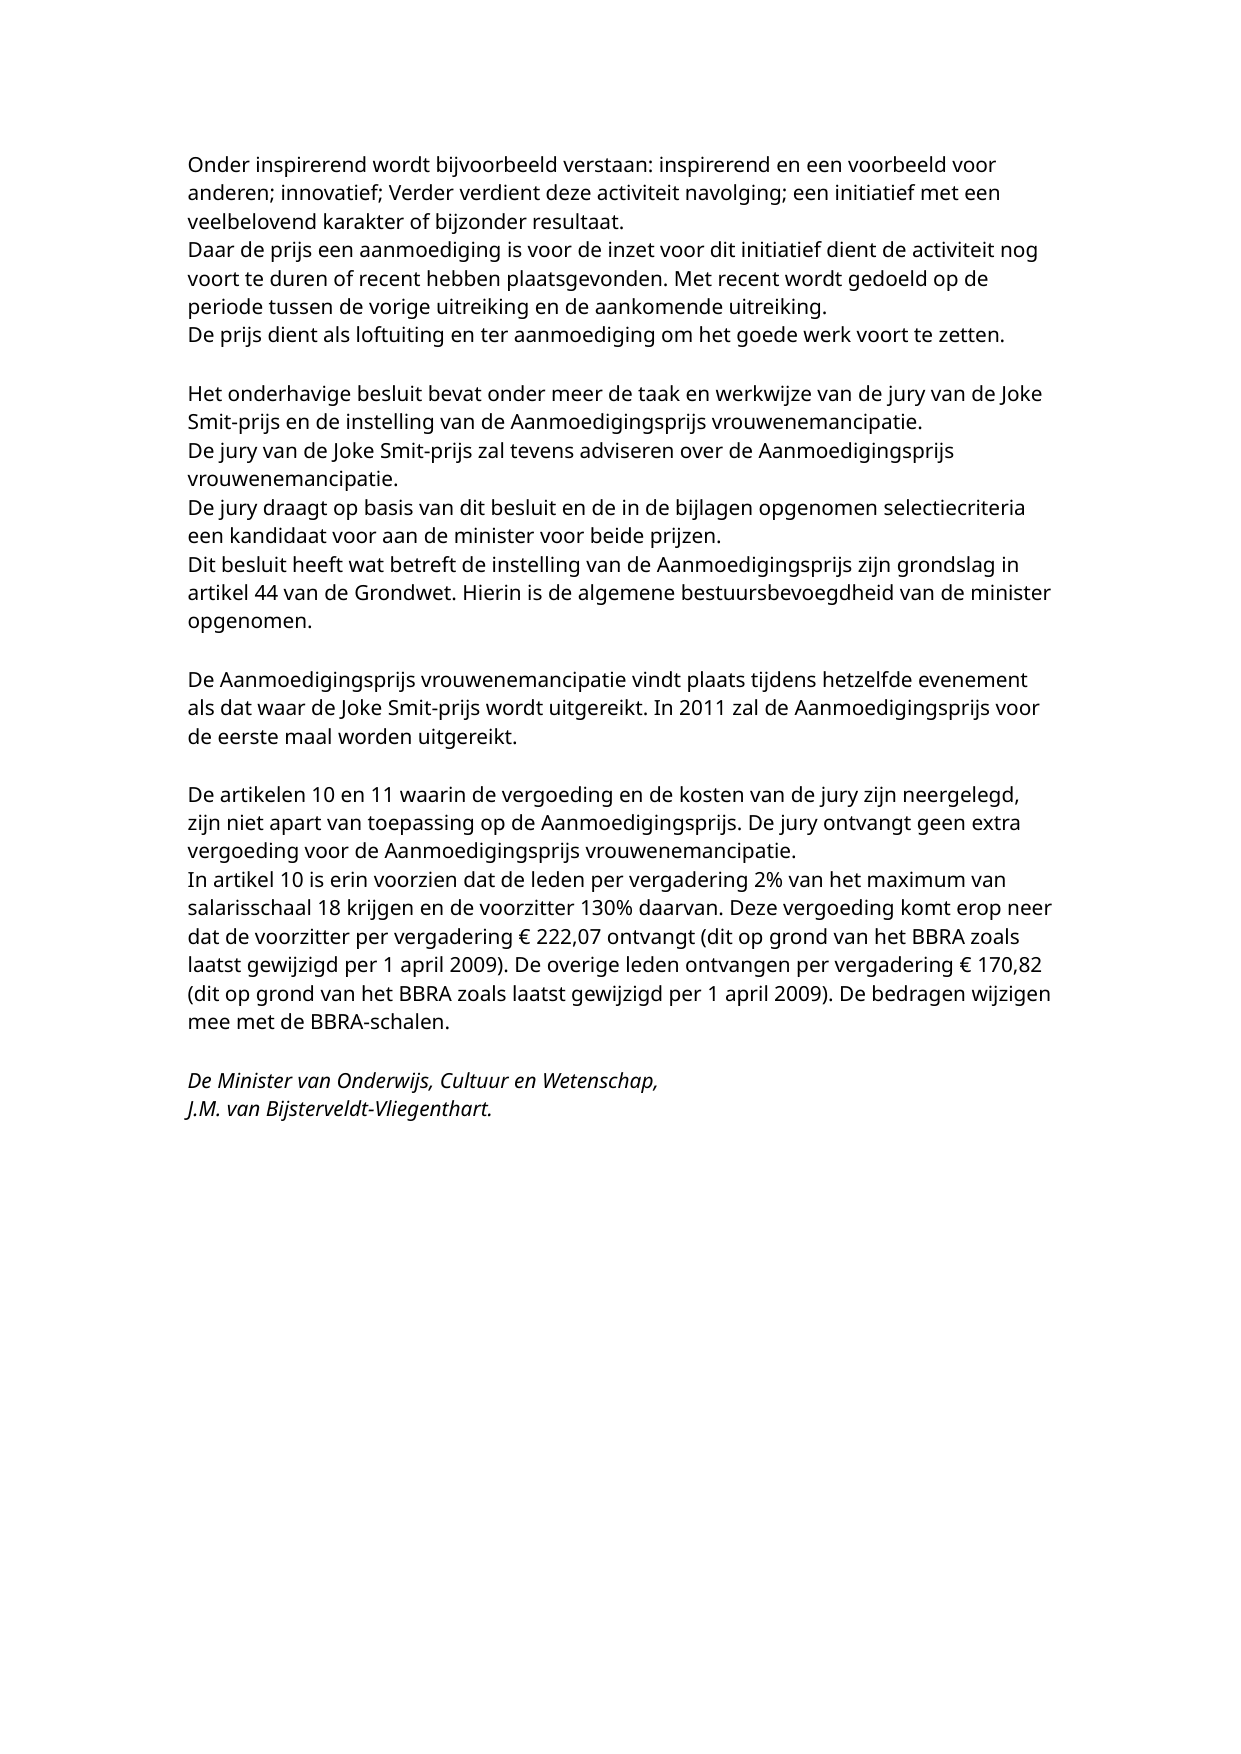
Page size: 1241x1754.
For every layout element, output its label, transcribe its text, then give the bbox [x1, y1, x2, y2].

text De Aanmoedigingsprijs vrouwenemancipatie vindt plaats tijdens hetzelfde evenement als dat waar de Joke Smit-prijs wordt uitgereikt. In 2011 zal de Aanmoedigingsprijs voor de eerste maal worden uitgereikt. [187, 665, 1053, 750]
text In artikel 10 is erin voorzien dat de leden per vergadering 2% van het maximum van salarisschaal 18 krijgen en de voorzitter 130% daarvan. Deze vergoeding komt erop neer dat de voorzitter per vergadering € 222,07 ontvangt (dit op grond van het BBRA zoals laatst gewijzigd per 1 april 2009). De overige leden ontvangen per vergadering € 170,82 (dit op grond van het BBRA zoals laatst gewijzigd per 1 april 2009). De bedragen wijzigen mee met de BBRA-schalen. [187, 865, 1053, 1036]
text Het onderhavige besluit bevat onder meer de taak en werkwijze van de jury van de Joke Smit-prijs en de instelling van de Aanmoedigingsprijs vrouwenemancipatie. [187, 379, 1053, 436]
text J.M. van Bijsterveldt-Vliegenthart. [187, 1094, 1053, 1123]
text Dit besluit heeft wat betreft de instelling van de Aanmoedigingsprijs zijn grondslag in artikel 44 van de Grondwet. Hierin is de algemene bestuursbevoegdheid van de minister opgenomen. [187, 550, 1053, 635]
text De artikelen 10 en 11 waarin de vergoeding en de kosten van de jury zijn neergelegd, zijn niet apart van toepassing op de Aanmoedigingsprijs. De jury ontvangt geen extra vergoeding voor de Aanmoedigingsprijs vrouwenemancipatie. [187, 780, 1053, 865]
text De jury draagt op basis van dit besluit en de in de bijlagen opgenomen selectiecriteria een kandidaat voor aan de minister voor beide prijzen. [187, 493, 1053, 550]
text Onder inspirerend wordt bijvoorbeeld verstaan: inspirerend en een voorbeeld voor anderen; innovatief; Verder verdient deze activiteit navolging; een initiatief met een veelbelovend karakter of bijzonder resultaat. [187, 150, 1053, 235]
text De prijs dient als loftuiting en ter aanmoediging om het goede werk voort te zetten. [187, 321, 1053, 349]
text De jury van de Joke Smit-prijs zal tevens adviseren over de Aanmoedigingsprijs vrouwenemancipatie. [187, 436, 1053, 493]
text Daar de prijs een aanmoediging is voor de inzet voor dit initiatief dient de activiteit nog voort te duren of recent hebben plaatsgevonden. Met recent wordt gedoeld op de periode tussen de vorige uitreiking en de aankomende uitreiking. [187, 235, 1053, 321]
text De Minister van Onderwijs, Cultuur en Wetenschap, [187, 1066, 1053, 1094]
